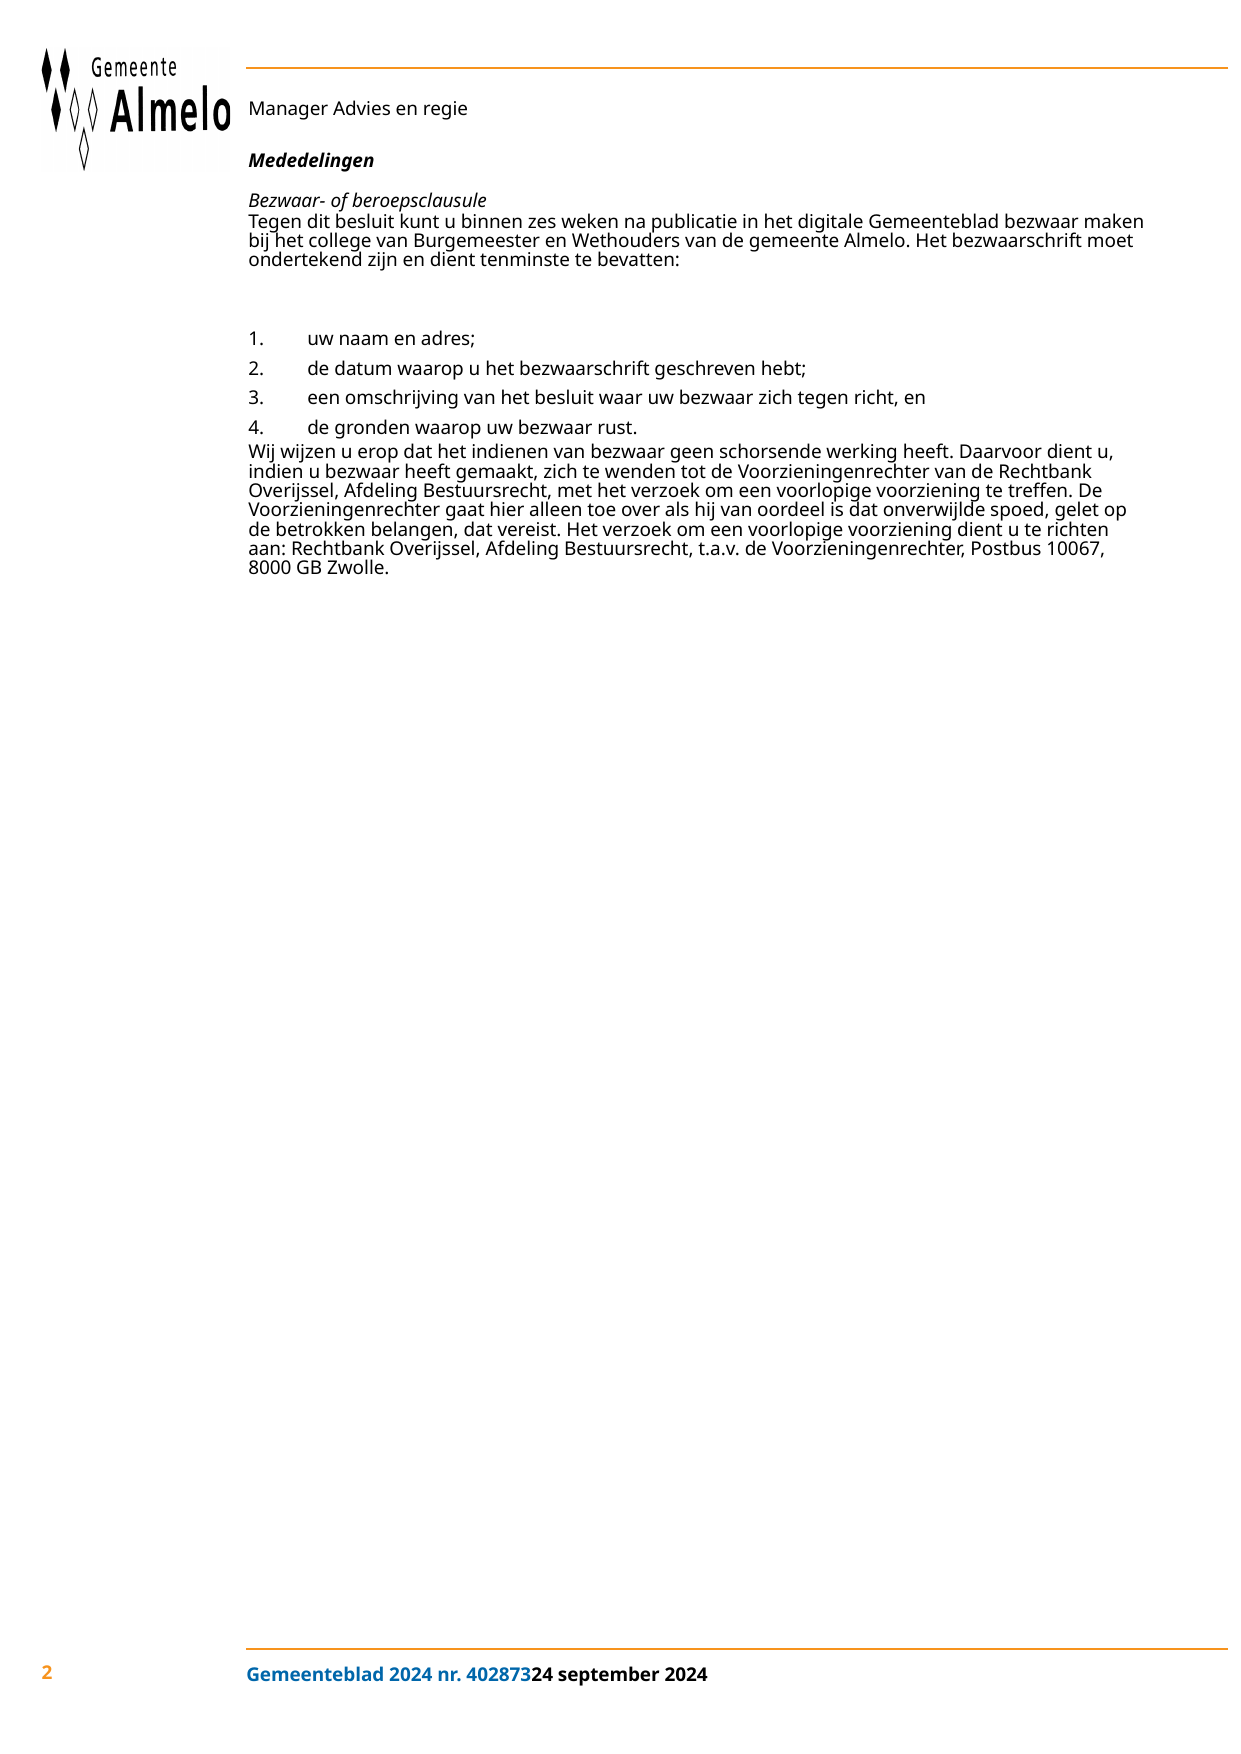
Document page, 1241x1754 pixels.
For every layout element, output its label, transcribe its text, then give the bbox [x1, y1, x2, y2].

text Tegen dit besluit kunt u binnen zes weken na publicatie in het digitale Gemeenteblad bezwaar maken bij het college van Burgemeester en Wethouders van de gemeente Almelo. Het bezwaarschrift moet ondertekend zijn en dient tenminste te bevatten: [248, 213, 1152, 271]
text Bezwaar- of beroepsclausule [248, 187, 1152, 213]
list een omschrijving van het besluit waar uw bezwaar zich tegen richt, en [248, 384, 1152, 410]
picture [41, 47, 231, 172]
text Manager Advies en regie [248, 95, 1152, 121]
list de datum waarop u het bezwaarschrift geschreven hebt; [248, 355, 1152, 381]
text Mededelingen [248, 148, 1152, 173]
text Wij wijzen u erop dat het indienen van bezwaar geen schorsende werking heeft. Daarvoor dient u, indien u bezwaar heeft gemaakt, zich te wenden tot de Voorzieningenrechter van de Rechtbank Overijssel, Afdeling Bestuursrecht, met het verzoek om een voorlopige voorziening te treffen. De Voorzieningenrechter gaat hier alleen toe over als hij van oordeel is dat onverwijlde spoed, gelet op de betrokken belangen, dat vereist. Het verzoek om een voorlopige voorziening dient u te richten aan: Rechtbank Overijssel, Afdeling Bestuursrecht, t.a.v. de Voorzieningenrechter, Postbus 10067, 8000 GB Zwolle. [248, 443, 1152, 578]
list de gronden waarop uw bezwaar rust. [248, 414, 1152, 440]
list uw naam en adres; [248, 325, 1152, 351]
